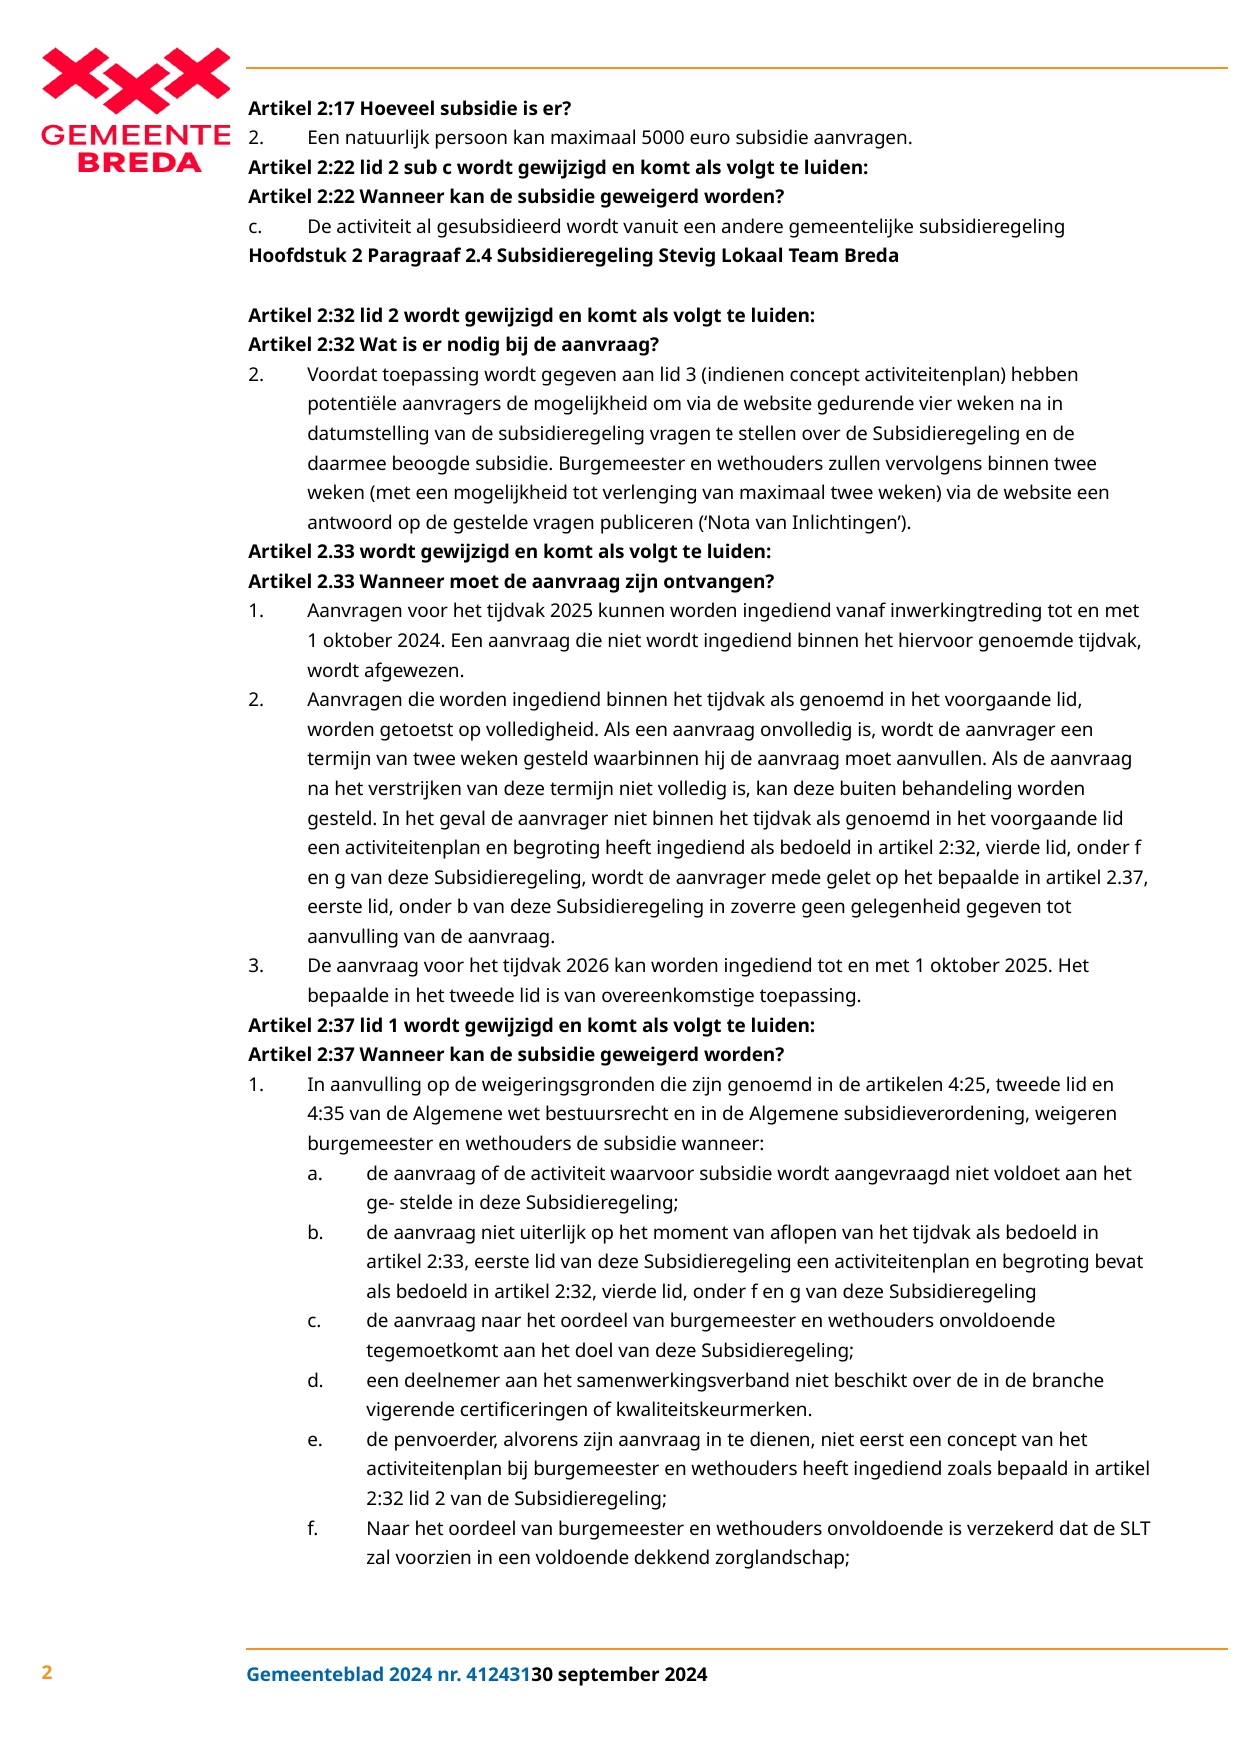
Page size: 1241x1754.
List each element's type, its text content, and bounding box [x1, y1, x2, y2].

text Artikel 2.33 wordt gewijzigd en komt als volgt te luiden: [248, 538, 1152, 564]
text Artikel 2.33 Wanneer moet de aanvraag zijn ontvangen? [248, 568, 1152, 594]
list De activiteit al gesubsidieerd wordt vanuit een andere gemeentelijke subsidieregeling [248, 213, 1152, 239]
list een deelnemer aan het samenwerkingsverband niet beschikt over de in de branche vigerende certificeringen of kwaliteitskeurmerken. [307, 1367, 1152, 1422]
list In aanvulling op de weigeringsgronden die zijn genoemd in de artikelen 4:25, tweede lid en 4:35 van de Algemene wet bestuursrecht en in de Algemene subsidieverordening, weigeren burgemeester en wethouders de subsidie wanneer: [248, 1071, 1152, 1156]
text Artikel 2:32 Wat is er nodig bij de aanvraag? [248, 331, 1152, 357]
list Naar het oordeel van burgemeester en wethouders onvoldoende is verzekerd dat de SLT zal voorzien in een voldoende dekkend zorglandschap; [307, 1515, 1152, 1570]
list De aanvraag voor het tijdvak 2026 kan worden ingediend tot en met 1 oktober 2025. Het bepaalde in het tweede lid is van overeenkomstige toepassing. [248, 953, 1152, 1008]
text Artikel 2:22 lid 2 sub c wordt gewijzigd en komt als volgt te luiden: [248, 154, 1152, 180]
list de aanvraag naar het oordeel van burgemeester en wethouders onvoldoende tegemoetkomt aan het doel van deze Subsidieregeling; [307, 1308, 1152, 1363]
text Hoofdstuk 2 Paragraaf 2.4 Subsidieregeling Stevig Lokaal Team Breda [248, 243, 1152, 268]
text Artikel 2:22 Wanneer kan de subsidie geweigerd worden? [248, 183, 1152, 209]
list de penvoerder, alvorens zijn aanvraag in te dienen, niet eerst een concept van het activiteitenplan bij burgemeester en wethouders heeft ingediend zoals bepaald in artikel 2:32 lid 2 van de Subsidieregeling; [307, 1426, 1152, 1511]
list Een natuurlijk persoon kan maximaal 5000 euro subsidie aanvragen. [248, 124, 1152, 150]
text Artikel 2:32 lid 2 wordt gewijzigd en komt als volgt te luiden: [248, 302, 1152, 328]
list Aanvragen voor het tijdvak 2025 kunnen worden ingediend vanaf inwerkingtreding tot en met 1 oktober 2024. Een aanvraag die niet wordt ingediend binnen het hiervoor genoemde tijdvak, wordt afgewezen. [248, 598, 1152, 683]
list de aanvraag of de activiteit waarvoor subsidie wordt aangevraagd niet voldoet aan het ge- stelde in deze Subsidieregeling; [307, 1160, 1152, 1215]
picture [41, 47, 231, 172]
text Artikel 2:37 Wanneer kan de subsidie geweigerd worden? [248, 1041, 1152, 1067]
list Voordat toepassing wordt gegeven aan lid 3 (indienen concept activiteitenplan) hebben potentiële aanvragers de mogelijkheid om via de website gedurende vier weken na in datumstelling van de subsidieregeling vragen te stellen over de Subsidieregeling en de daarmee beoogde subsidie. Burgemeester en wethouders zullen vervolgens binnen twee weken (met een mogelijkheid tot verlenging van maximaal twee weken) via de website een antwoord op de gestelde vragen publiceren (‘Nota van Inlichtingen’). [248, 361, 1152, 535]
text Artikel 2:17 Hoeveel subsidie is er? [248, 95, 1152, 121]
list de aanvraag niet uiterlijk op het moment van aflopen van het tijdvak als bedoeld in artikel 2:33, eerste lid van deze Subsidieregeling een activiteitenplan en begroting bevat als bedoeld in artikel 2:32, vierde lid, onder f en g van deze Subsidieregeling [307, 1219, 1152, 1304]
list Aanvragen die worden ingediend binnen het tijdvak als genoemd in het voorgaande lid, worden getoetst op volledigheid. Als een aanvraag onvolledig is, wordt de aanvrager een termijn van twee weken gesteld waarbinnen hij de aanvraag moet aanvullen. Als de aanvraag na het verstrijken van deze termijn niet volledig is, kan deze buiten behandeling worden gesteld. In het geval de aanvrager niet binnen het tijdvak als genoemd in het voorgaande lid een activiteitenplan en begroting heeft ingediend als bedoeld in artikel 2:32, vierde lid, onder f en g van deze Subsidieregeling, wordt de aanvrager mede gelet op het bepaalde in artikel 2.37, eerste lid, onder b van deze Subsidieregeling in zoverre geen gelegenheid gegeven tot aanvulling van de aanvraag. [248, 686, 1152, 949]
text Artikel 2:37 lid 1 wordt gewijzigd en komt als volgt te luiden: [248, 1012, 1152, 1038]
